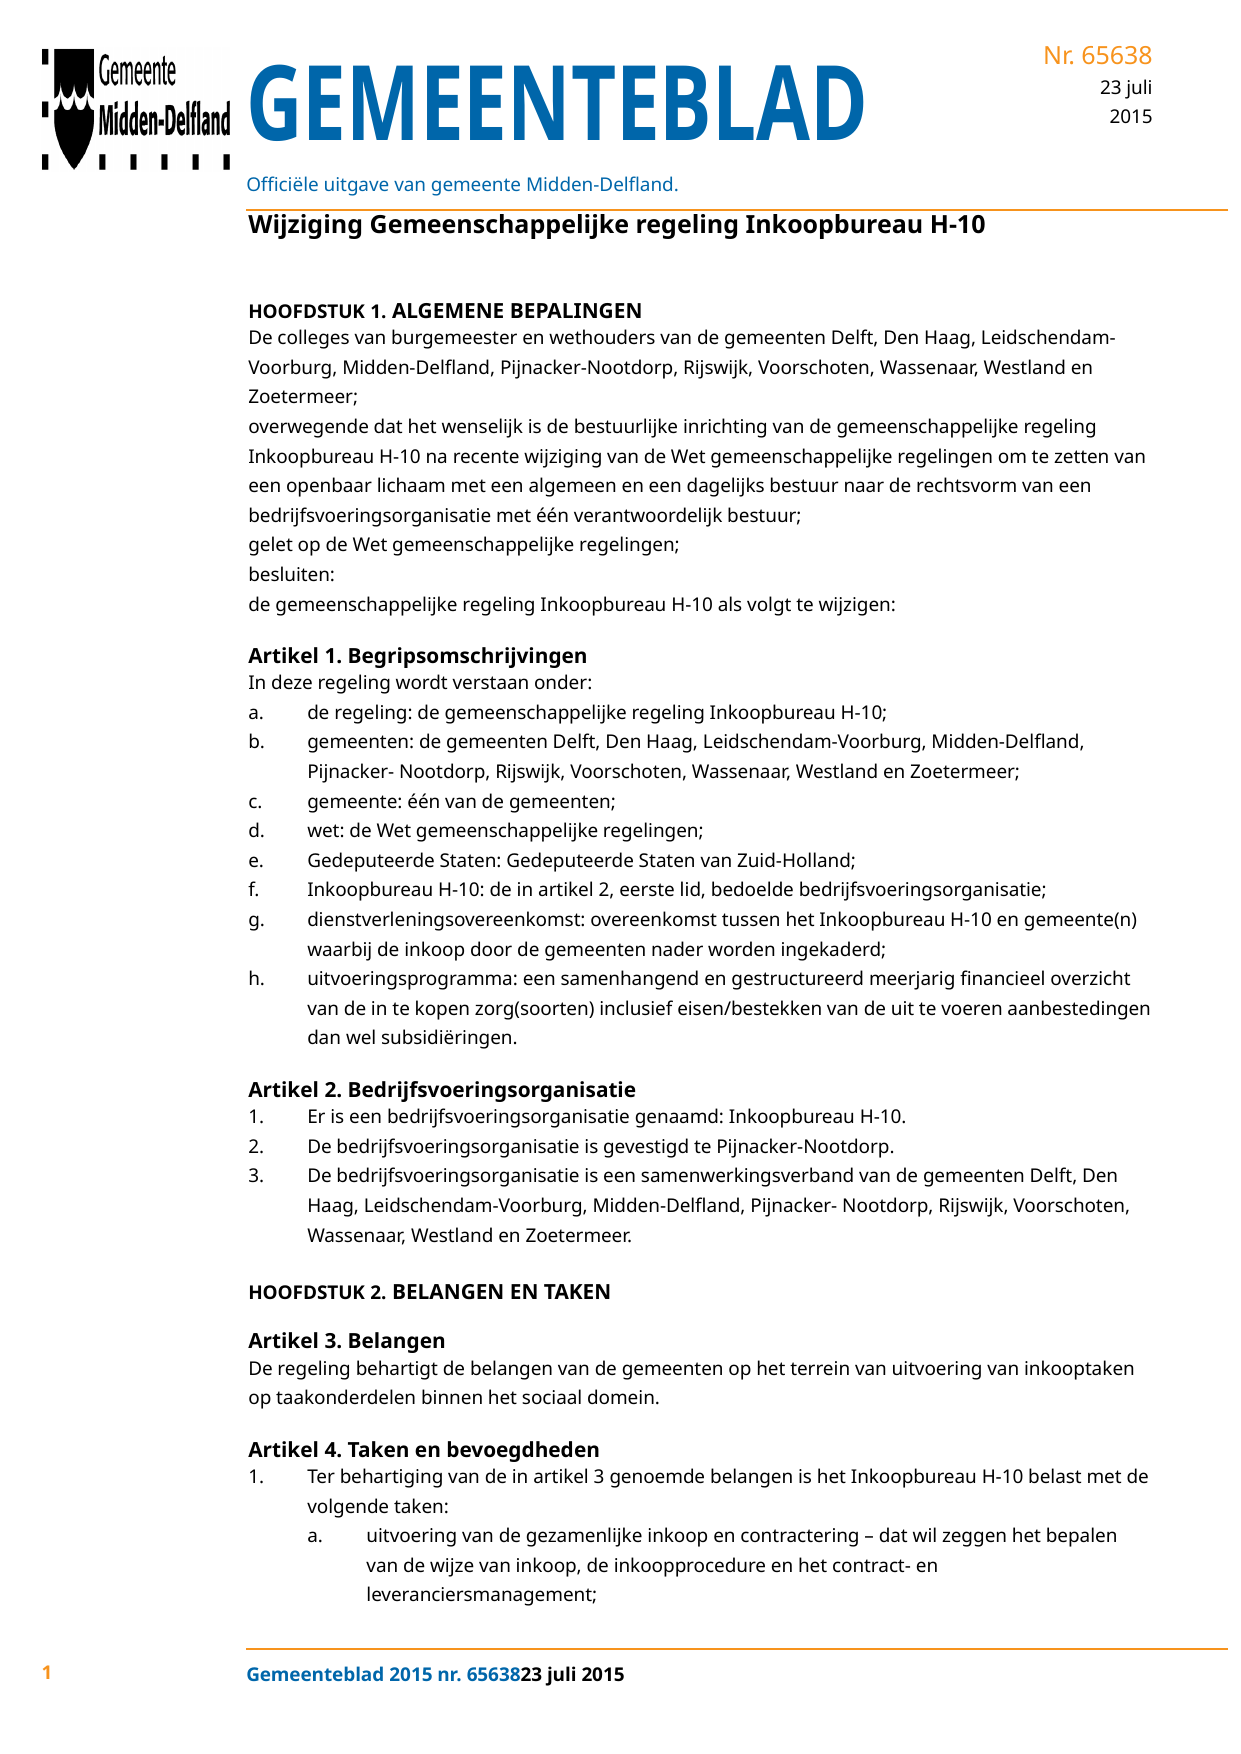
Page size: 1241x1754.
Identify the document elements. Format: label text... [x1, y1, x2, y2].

text De regeling behartigt de belangen van de gemeenten op het terrein van uitvoering van inkooptaken op taakonderdelen binnen het sociaal domein. [248, 1355, 1152, 1410]
list Er is een bedrijfsvoeringsorganisatie genaamd: Inkoopbureau H-10. [248, 1103, 1152, 1129]
list Ter behartiging van de in artikel 3 genoemde belangen is het Inkoopbureau H-10 belast met de volgende taken: [248, 1463, 1152, 1518]
list Gedeputeerde Staten: Gedeputeerde Staten van Zuid-Holland; [248, 847, 1152, 873]
text Artikel 2. Bedrijfsvoeringsorganisatie [248, 1075, 1152, 1103]
text HOOFDSTUK 1. ALGEMENE BEPALINGEN [248, 296, 1152, 324]
text Artikel 3. Belangen [248, 1326, 1152, 1355]
text besluiten: [248, 561, 1152, 587]
text Artikel 4. Taken en bevoegdheden [248, 1435, 1152, 1463]
list uitvoering van de gezamenlijke inkoop en contractering – dat wil zeggen het bepalen van de wijze van inkoop, de inkoopprocedure en het contract- en leveranciersmanagement; [307, 1522, 1152, 1607]
text Artikel 1. Begripsomschrijvingen [248, 641, 1152, 669]
text Wijziging Gemeenschappelijke regeling Inkoopbureau H-10 [248, 211, 1152, 241]
text HOOFDSTUK 2. BELANGEN EN TAKEN [248, 1277, 1152, 1306]
text gelet op de Wet gemeenschappelijke regelingen; [248, 532, 1152, 557]
picture [41, 47, 231, 172]
list gemeenten: de gemeenten Delft, Den Haag, Leidschendam-Voorburg, Midden-Delfland, Pijnacker- Nootdorp, Rijswijk, Voorschoten, Wassenaar, Westland en Zoetermeer; [248, 729, 1152, 784]
text De colleges van burgemeester en wethouders van de gemeenten Delft, Den Haag, Leidschendam-Voorburg, Midden-Delfland, Pijnacker-Nootdorp, Rijswijk, Voorschoten, Wassenaar, Westland en Zoetermeer; [248, 324, 1152, 409]
text overwegende dat het wenselijk is de bestuurlijke inrichting van de gemeenschappelijke regeling Inkoopbureau H-10 na recente wijziging van de Wet gemeenschappelijke regelingen om te zetten van een openbaar lichaam met een algemeen en een dagelijks bestuur naar de rechtsvorm van een bedrijfsvoeringsorganisatie met één verantwoordelijk bestuur; [248, 413, 1152, 528]
text In deze regeling wordt verstaan onder: [248, 669, 1152, 695]
list wet: de Wet gemeenschappelijke regelingen; [248, 817, 1152, 843]
text de gemeenschappelijke regeling Inkoopbureau H-10 als volgt te wijzigen: [248, 591, 1152, 616]
list uitvoeringsprogramma: een samenhangend en gestructureerd meerjarig financieel overzicht van de in te kopen zorg(soorten) inclusief eisen/bestekken van de uit te voeren aanbestedingen dan wel subsidiëringen. [248, 965, 1152, 1050]
list Inkoopbureau H-10: de in artikel 2, eerste lid, bedoelde bedrijfsvoeringsorganisatie; [248, 877, 1152, 902]
list De bedrijfsvoeringsorganisatie is gevestigd te Pijnacker-Nootdorp. [248, 1133, 1152, 1159]
list De bedrijfsvoeringsorganisatie is een samenwerkingsverband van de gemeenten Delft, Den Haag, Leidschendam-Voorburg, Midden-Delfland, Pijnacker- Nootdorp, Rijswijk, Voorschoten, Wassenaar, Westland en Zoetermeer. [248, 1163, 1152, 1247]
list gemeente: één van de gemeenten; [248, 788, 1152, 814]
list dienstverleningsovereenkomst: overeenkomst tussen het Inkoopbureau H-10 en gemeente(n) waarbij de inkoop door de gemeenten nader worden ingekaderd; [248, 906, 1152, 962]
list de regeling: de gemeenschappelijke regeling Inkoopbureau H-10; [248, 699, 1152, 725]
